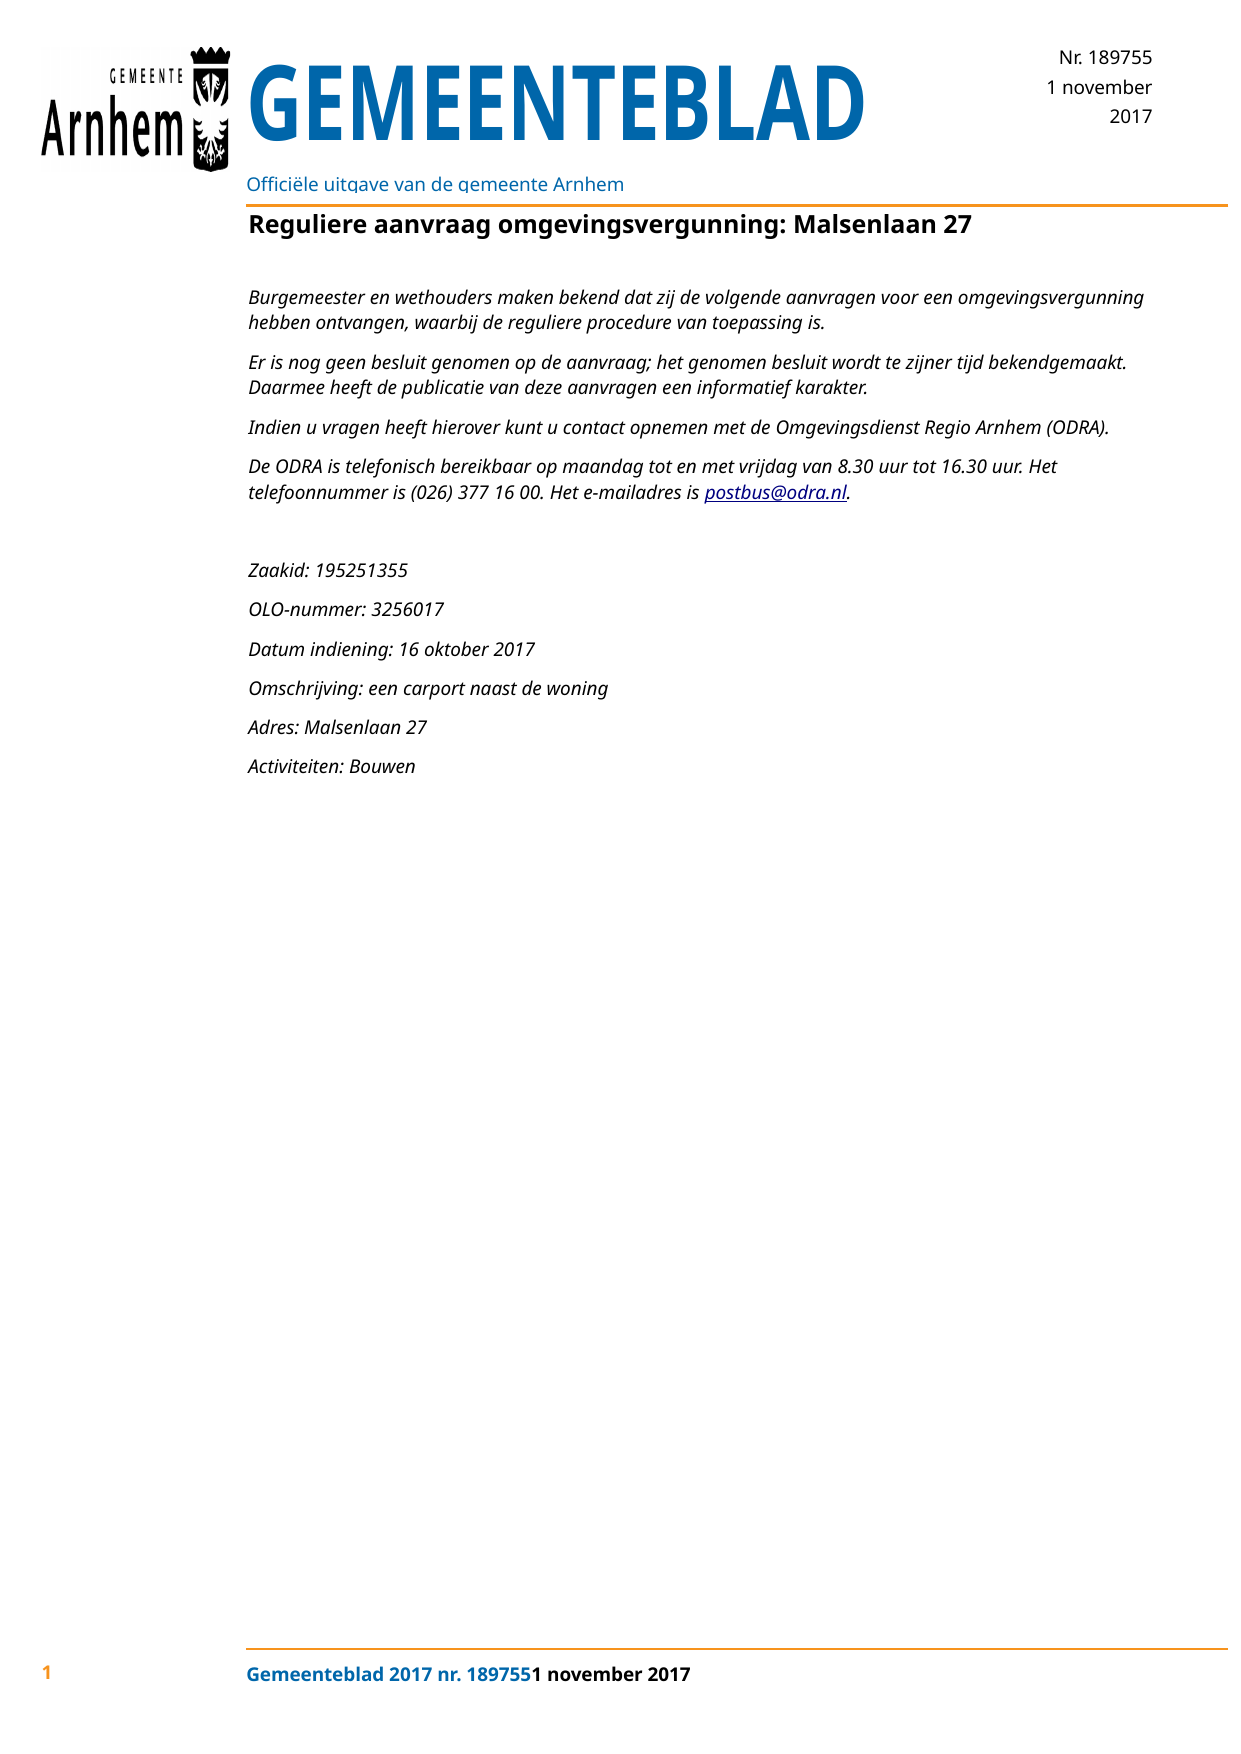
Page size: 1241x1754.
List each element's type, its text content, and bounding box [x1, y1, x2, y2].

text Omschrijving: een carport naast de woning [248, 675, 1152, 701]
text Adres: Malsenlaan 27 [248, 714, 1152, 740]
text Reguliere aanvraag omgevingsvergunning: Malsenlaan 27 [248, 207, 1152, 241]
text Burgemeester en wethouders maken bekend dat zij de volgende aanvragen voor een omgevingsvergunning hebben ontvangen, waarbij de reguliere procedure van toepassing is. [248, 284, 1152, 335]
picture [41, 47, 231, 172]
text Zaakid: 195251355 [248, 557, 1152, 583]
text Datum indiening: 16 oktober 2017 [248, 636, 1152, 662]
text Indien u vragen heeft hierover kunt u contact opnemen met de Omgevingsdienst Regio Arnhem (ODRA). [248, 414, 1152, 439]
text OLO-nummer: 3256017 [248, 597, 1152, 622]
text Activiteiten: Bouwen [248, 754, 1152, 779]
text De ODRA is telefonisch bereikbaar op maandag tot en met vrijdag van 8.30 uur tot 16.30 uur. Het telefoonnummer is (026) 377 16 00. Het e-mailadres is postbus@odra.nl. [248, 453, 1152, 504]
text Er is nog geen besluit genomen op de aanvraag; het genomen besluit wordt te zijner tijd bekendgemaakt. Daarmee heeft de publicatie van deze aanvragen een informatief karakter. [248, 349, 1152, 400]
